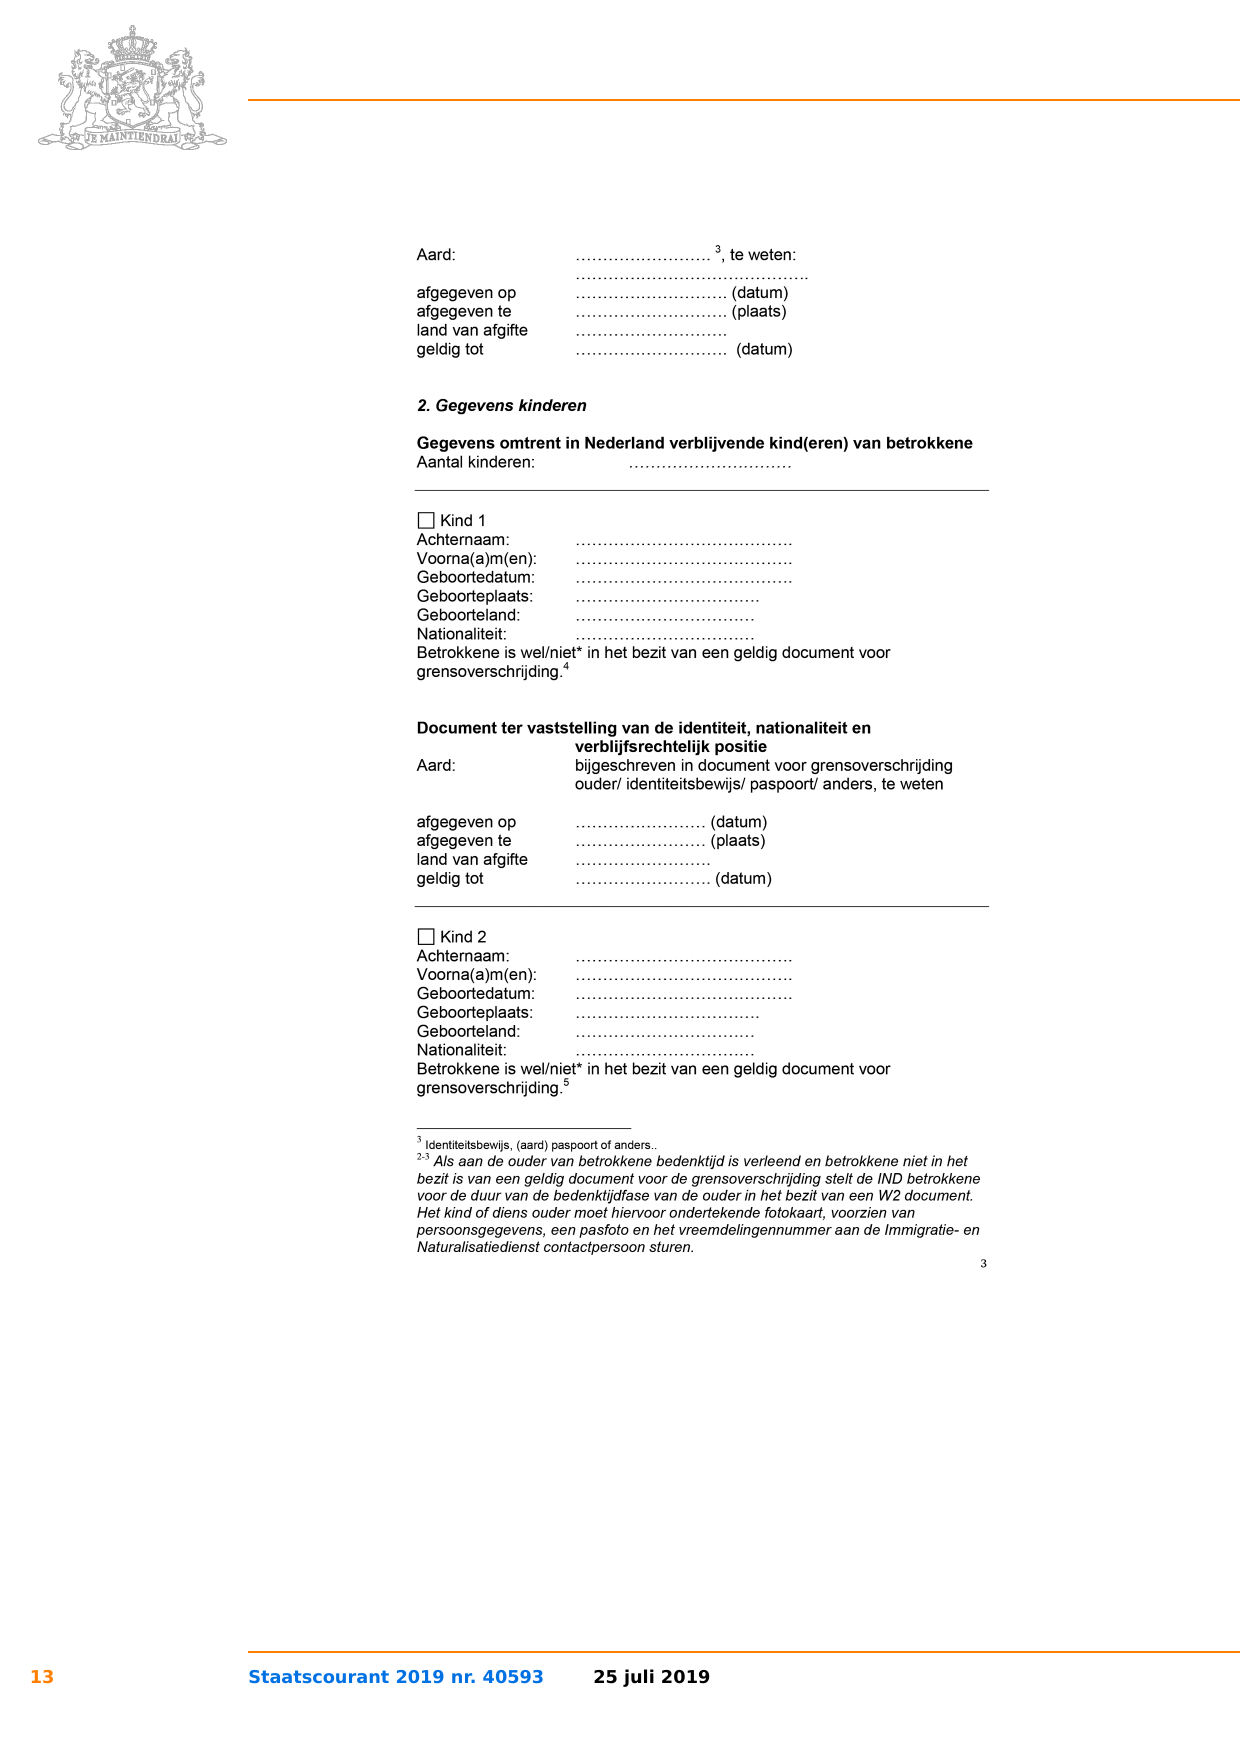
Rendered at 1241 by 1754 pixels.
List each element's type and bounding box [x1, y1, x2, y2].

text [248, 130, 1163, 1386]
picture [38, 25, 227, 150]
picture [248, 130, 1134, 1382]
